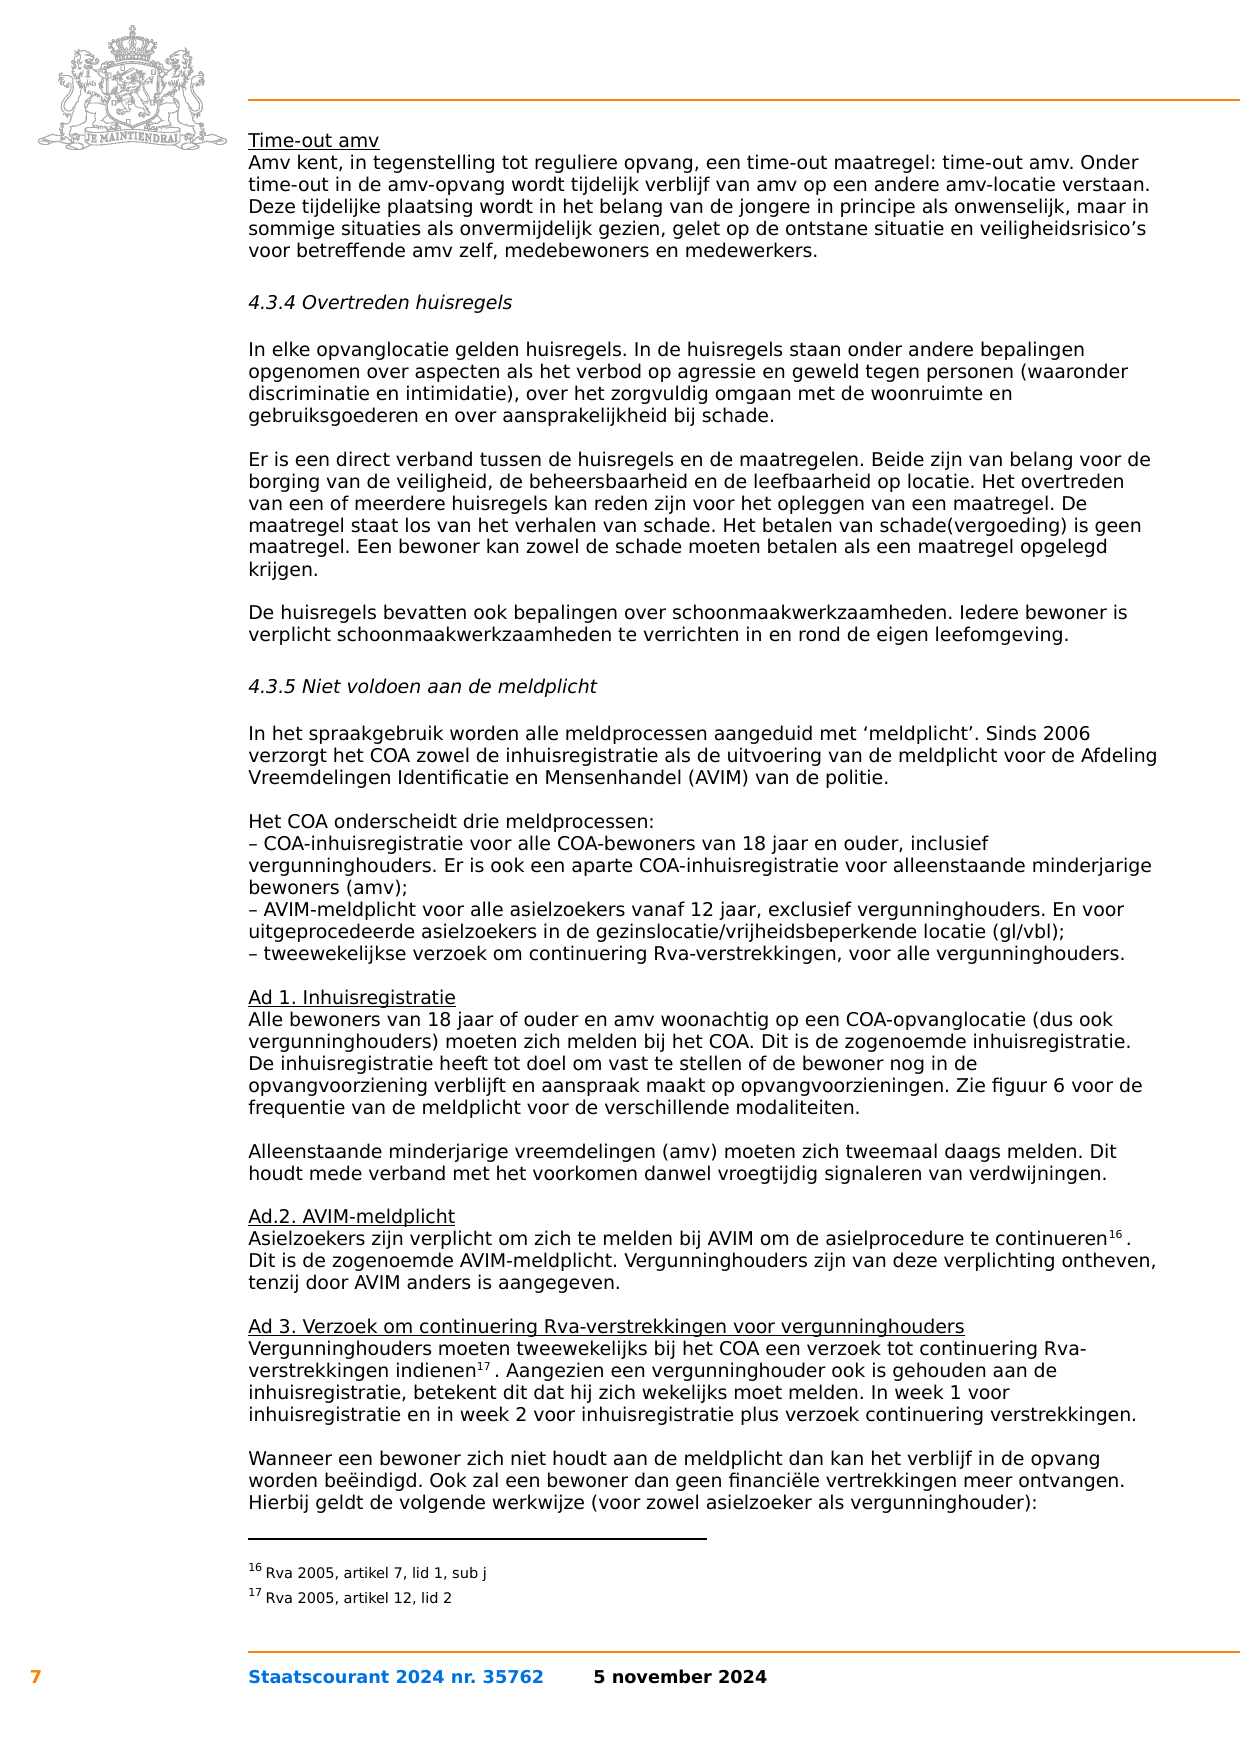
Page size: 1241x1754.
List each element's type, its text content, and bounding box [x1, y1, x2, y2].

text – tweewekelijkse verzoek om continuering Rva-verstrekkingen, voor alle vergunninghouders. [248, 943, 1163, 965]
text – AVIM-meldplicht voor alle asielzoekers vanaf 12 jaar, exclusief vergunninghouders. En voor uitgeprocedeerde asielzoekers in de gezinslocatie/vrijheidsbeperkende locatie (gl/vbl); [248, 899, 1163, 943]
text Ad.2. AVIM-meldplicht [248, 1206, 1163, 1228]
text In het spraakgebruik worden alle meldprocessen aangeduid met ‘meldplicht’. Sinds 2006 verzorgt het COA zowel de inhuisregistratie als de uitvoering van de meldplicht voor de Afdeling Vreemdelingen Identificatie en Mensenhandel (AVIM) van de politie. [248, 723, 1163, 789]
text De huisregels bevatten ook bepalingen over schoonmaakwerkzaamheden. Iedere bewoner is verplicht schoonmaakwerkzaamheden te verrichten in en rond de eigen leefomgeving. [248, 602, 1163, 646]
text In elke opvanglocatie gelden huisregels. In de huisregels staan onder andere bepalingen opgenomen over aspecten als het verbod op agressie en geweld tegen personen (waaronder discriminatie en intimidatie), over het zorgvuldig omgaan met de woonruimte en gebruiksgoederen en over aansprakelijkheid bij schade. [248, 339, 1163, 427]
text – COA-inhuisregistratie voor alle COA-bewoners van 18 jaar en ouder, inclusief vergunninghouders. Er is ook een aparte COA-inhuisregistratie voor alleenstaande minderjarige bewoners (amv); [248, 833, 1163, 899]
text Het COA onderscheidt drie meldprocessen: [248, 811, 1163, 833]
text Alleenstaande minderjarige vreemdelingen (amv) moeten zich tweemaal daags melden. Dit houdt mede verband met het voorkomen danwel vroegtijdig signaleren van verdwijningen. [248, 1141, 1163, 1184]
text Rva 2005, artikel 7, lid 1, sub j [248, 1561, 1163, 1583]
subtitle 4.3.4 Overtreden huisregels [248, 292, 1163, 314]
text Alle bewoners van 18 jaar of ouder en amv woonachtig op een COA-opvanglocatie (dus ook vergunninghouders) moeten zich melden bij het COA. Dit is de zogenoemde inhuisregistratie. De inhuisregistratie heeft tot doel om vast te stellen of de bewoner nog in de opvangvoorziening verblijft en aanspraak maakt op opvangvoorzieningen. Zie figuur 6 voor de frequentie van de meldplicht voor de verschillende modaliteiten. [248, 1009, 1163, 1119]
text Ad 3. Verzoek om continuering Rva-verstrekkingen voor vergunninghouders [248, 1316, 1163, 1338]
text Ad 1. Inhuisregistratie [248, 987, 1163, 1009]
text Rva 2005, artikel 12, lid 2 [248, 1586, 1163, 1608]
text Vergunninghouders moeten tweewekelijks bij het COA een verzoek tot continuering Rva-verstrekkingen indienen. Aangezien een vergunninghouder ook is gehouden aan de inhuisregistratie, betekent dit dat hij zich wekelijks moet melden. In week 1 voor inhuisregistratie en in week 2 voor inhuisregistratie plus verzoek continuering verstrekkingen. [248, 1338, 1163, 1426]
text Er is een direct verband tussen de huisregels en de maatregelen. Beide zijn van belang voor de borging van de veiligheid, de beheersbaarheid en de leefbaarheid op locatie. Het overtreden van een of meerdere huisregels kan reden zijn voor het opleggen van een maatregel. De maatregel staat los van het verhalen van schade. Het betalen van schade(vergoeding) is geen maatregel. Een bewoner kan zowel de schade moeten betalen als een maatregel opgelegd krijgen. [248, 448, 1163, 580]
text Amv kent, in tegenstelling tot reguliere opvang, een time-out maatregel: time-out amv. Onder time-out in de amv-opvang wordt tijdelijk verblijf van amv op een andere amv-locatie verstaan. Deze tijdelijke plaatsing wordt in het belang van de jongere in principe als onwenselijk, maar in sommige situaties als onvermijdelijk gezien, gelet op de ontstane situatie en veiligheidsrisico’s voor betreffende amv zelf, medebewoners en medewerkers. [248, 152, 1163, 262]
text Asielzoekers zijn verplicht om zich te melden bij AVIM om de asielprocedure te continueren. Dit is de zogenoemde AVIM-meldplicht. Vergunninghouders zijn van deze verplichting ontheven, tenzij door AVIM anders is aangegeven. [248, 1228, 1163, 1294]
subtitle 4.3.5 Niet voldoen aan de meldplicht [248, 676, 1163, 698]
text Time-out amv [248, 130, 1163, 152]
picture [38, 25, 227, 150]
text Wanneer een bewoner zich niet houdt aan de meldplicht dan kan het verblijf in de opvang worden beëindigd. Ook zal een bewoner dan geen financiële vertrekkingen meer ontvangen. Hierbij geldt de volgende werkwijze (voor zowel asielzoeker als vergunninghouder): [248, 1448, 1163, 1514]
